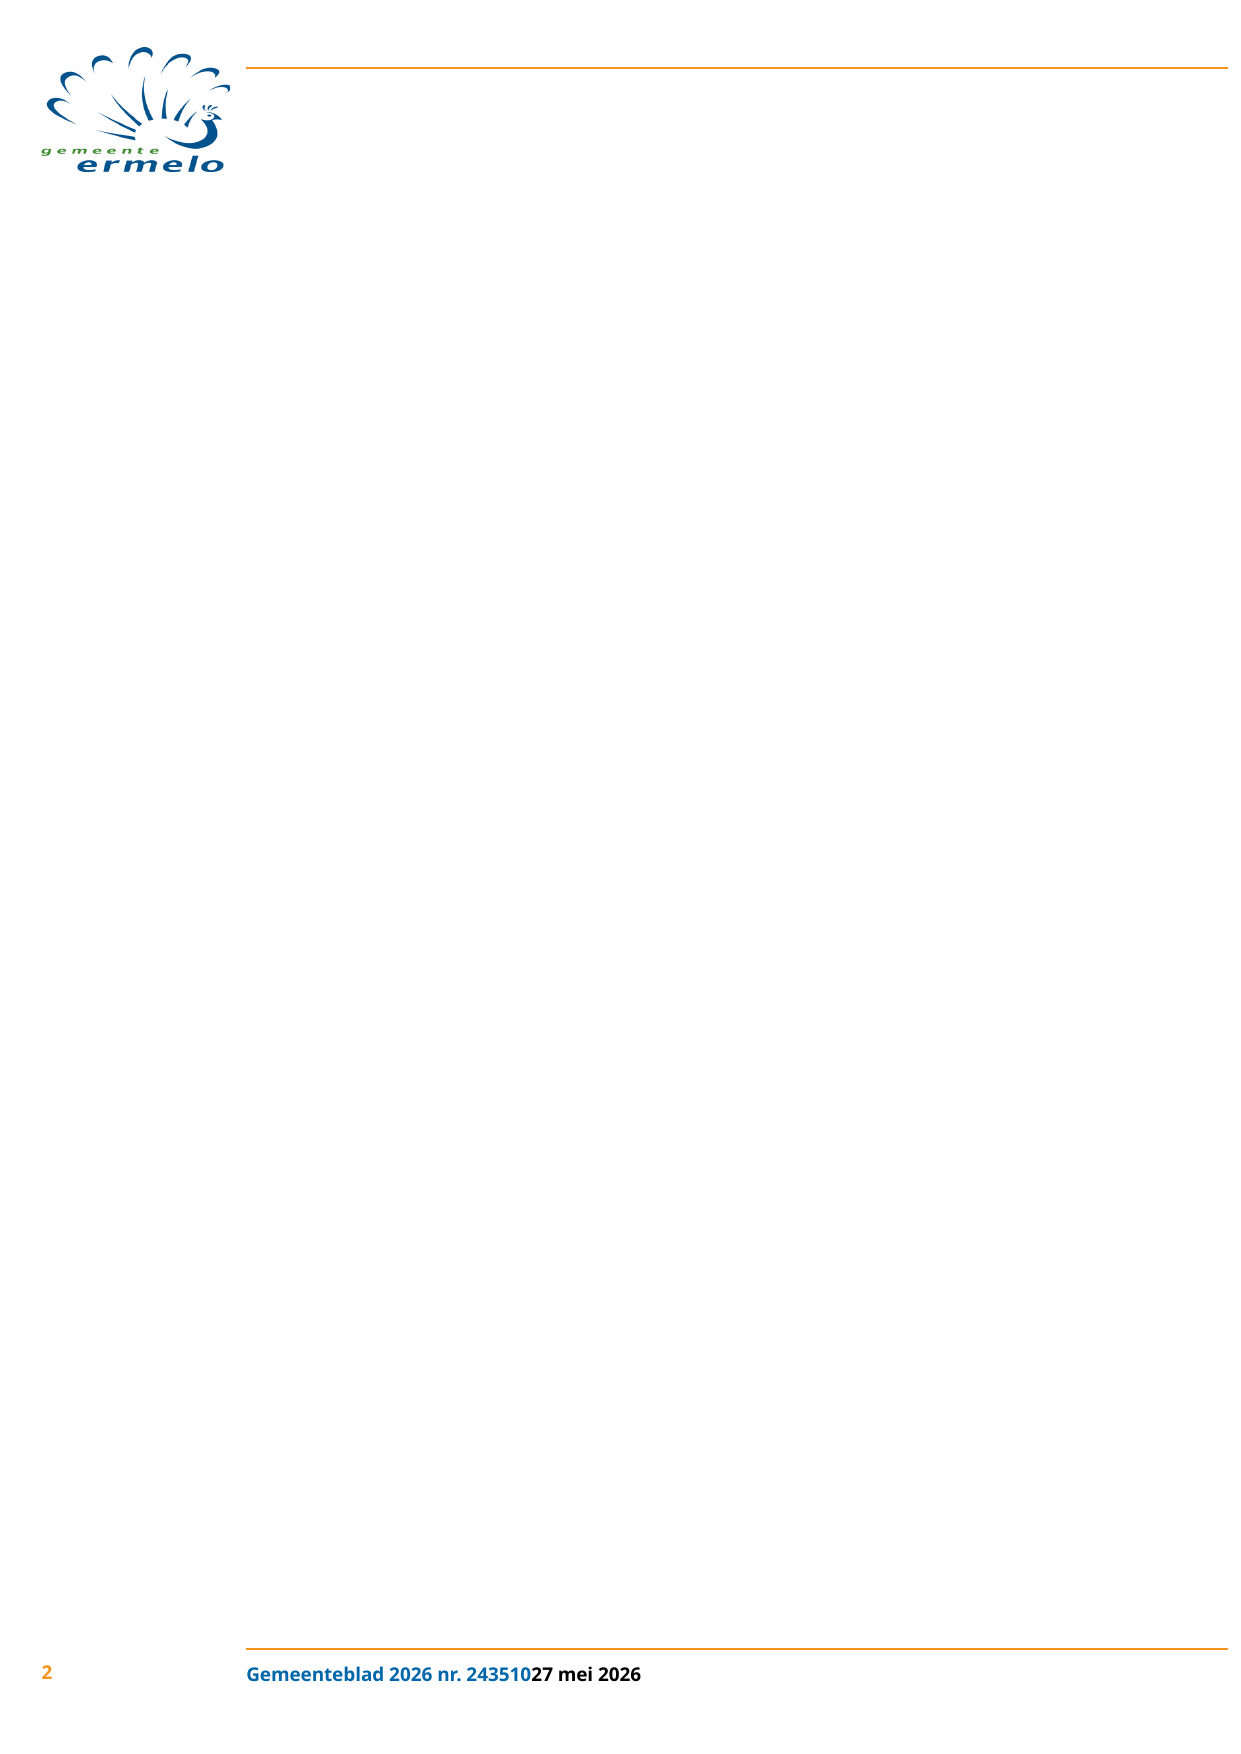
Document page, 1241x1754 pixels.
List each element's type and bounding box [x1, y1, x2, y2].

picture [41, 47, 231, 172]
